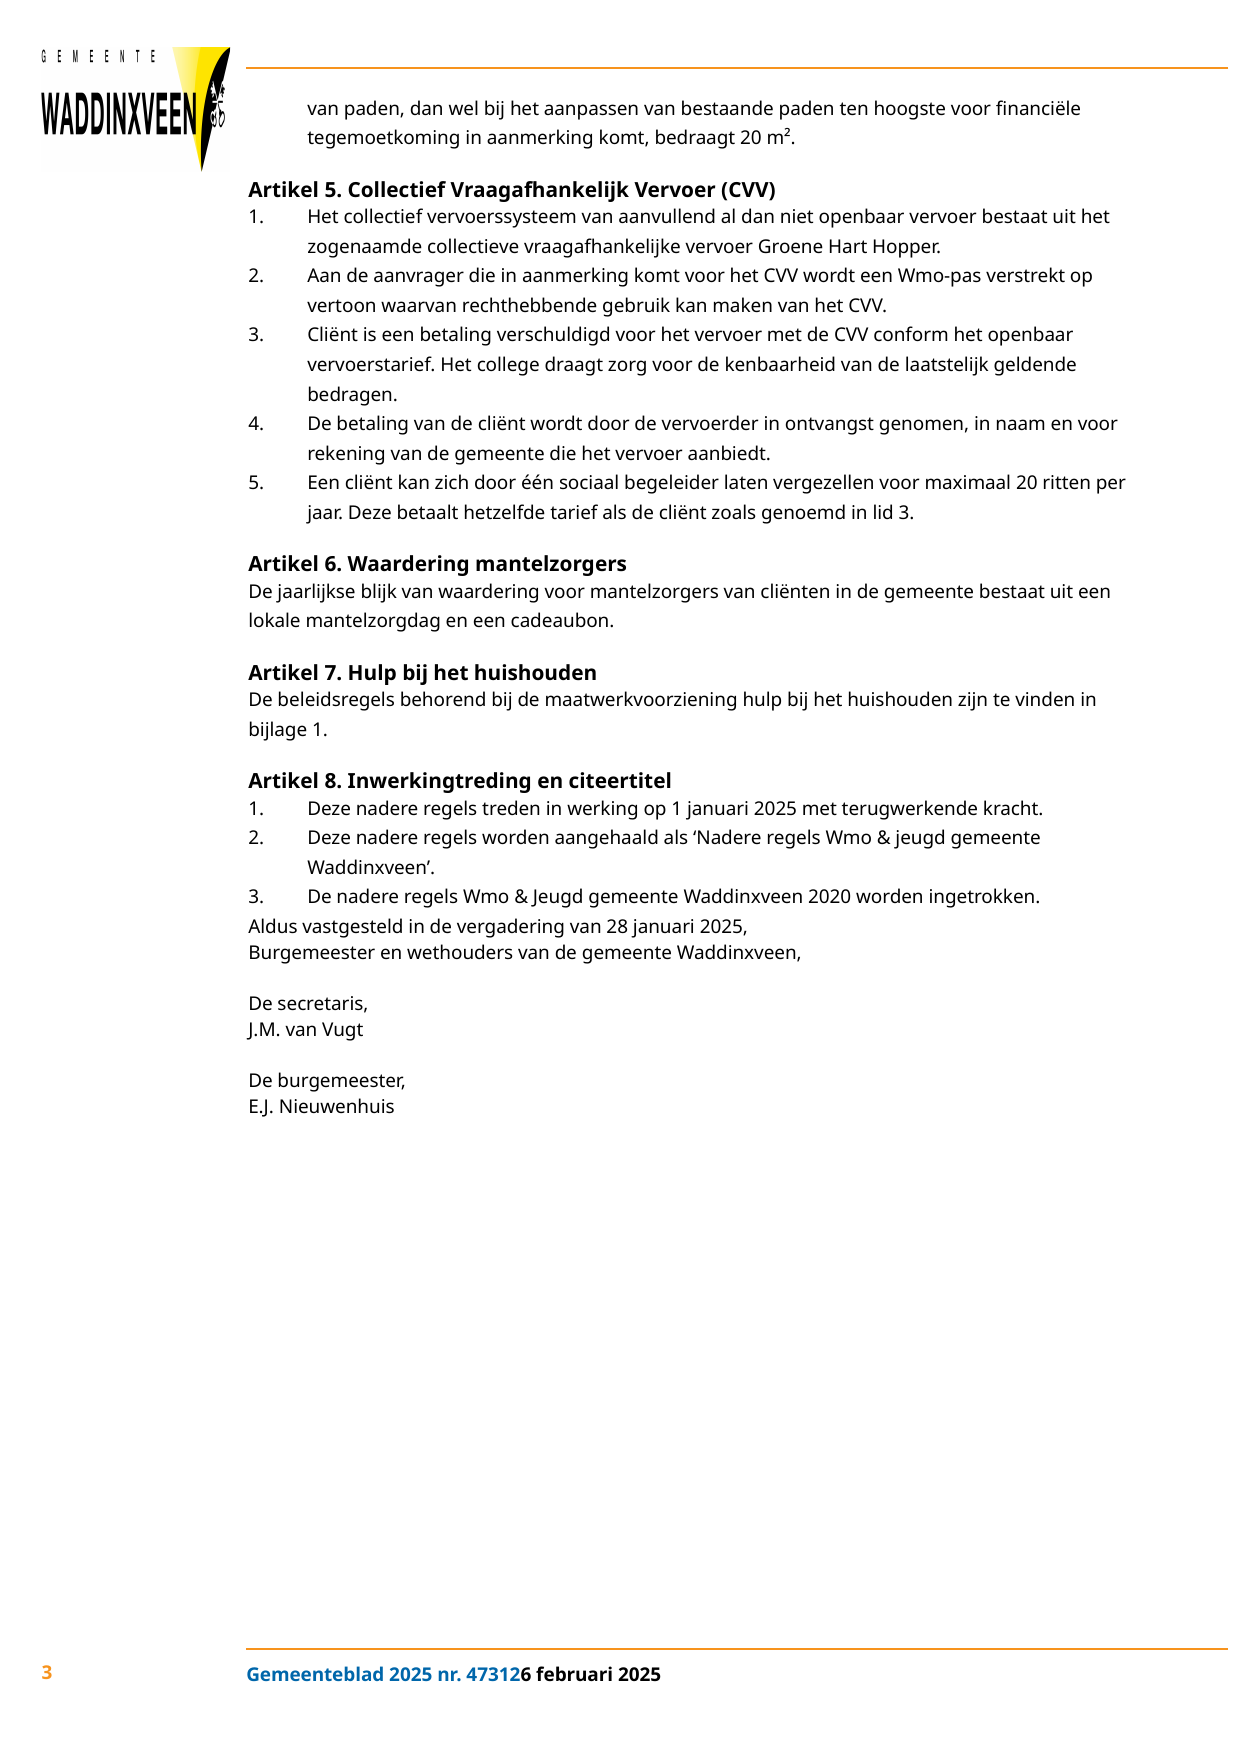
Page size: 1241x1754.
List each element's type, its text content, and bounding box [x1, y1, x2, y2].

text Artikel 7. Hulp bij het huishouden [248, 658, 1152, 686]
text De beleidsregels behorend bij de maatwerkvoorziening hulp bij het huishouden zijn te vinden in bijlage 1. [248, 686, 1152, 742]
text De jaarlijkse blijk van waardering voor mantelzorgers van cliënten in de gemeente bestaat uit een lokale mantelzorgdag en een cadeaubon. [248, 578, 1152, 633]
picture [41, 47, 231, 172]
list Deze nadere regels worden aangehaald als ‘Nadere regels Wmo & jeugd gemeente Waddinxveen’. [248, 824, 1152, 880]
list Cliënt is een betaling verschuldigd voor het vervoer met de CVV conform het openbaar vervoerstarief. Het college draagt zorg voor de kenbaarheid van de laatstelijk geldende bedragen. [248, 322, 1152, 406]
text J.M. van Vugt [248, 1016, 1152, 1042]
text De burgemeester, [248, 1067, 1152, 1093]
text Artikel 6. Waardering mantelzorgers [248, 549, 1152, 578]
list Deze nadere regels treden in werking op 1 januari 2025 met terugwerkende kracht. [248, 795, 1152, 821]
list Aan de aanvrager die in aanmerking komt voor het CVV wordt een Wmo-pas verstrekt op vertoon waarvan rechthebbende gebruik kan maken van het CVV. [248, 262, 1152, 318]
list Het collectief vervoerssysteem van aanvullend al dan niet openbaar vervoer bestaat uit het zogenaamde collectieve vraagafhankelijke vervoer Groene Hart Hopper. [248, 203, 1152, 258]
list De betaling van de cliënt wordt door de vervoerder in ontvangst genomen, in naam en voor rekening van de gemeente die het vervoer aanbiedt. [248, 410, 1152, 466]
text Artikel 5. Collectief Vraagafhankelijk Vervoer (CVV) [248, 175, 1152, 203]
list van paden, dan wel bij het aanpassen van bestaande paden ten hoogste voor financiële tegemoetkoming in aanmerking komt, bedraagt 20 m². [248, 95, 1152, 150]
text Aldus vastgesteld in de vergadering van 28 januari 2025, [248, 913, 1152, 939]
text De secretaris, [248, 990, 1152, 1016]
text Burgemeester en wethouders van de gemeente Waddinxveen, [248, 939, 1152, 964]
text E.J. Nieuwenhuis [248, 1093, 1152, 1119]
text Artikel 8. Inwerkingtreding en citeertitel [248, 766, 1152, 795]
list Een cliënt kan zich door één sociaal begeleider laten vergezellen voor maximaal 20 ritten per jaar. Deze betaalt hetzelfde tarief als de cliënt zoals genoemd in lid 3. [248, 469, 1152, 525]
list De nadere regels Wmo & Jeugd gemeente Waddinxveen 2020 worden ingetrokken. [248, 883, 1152, 909]
